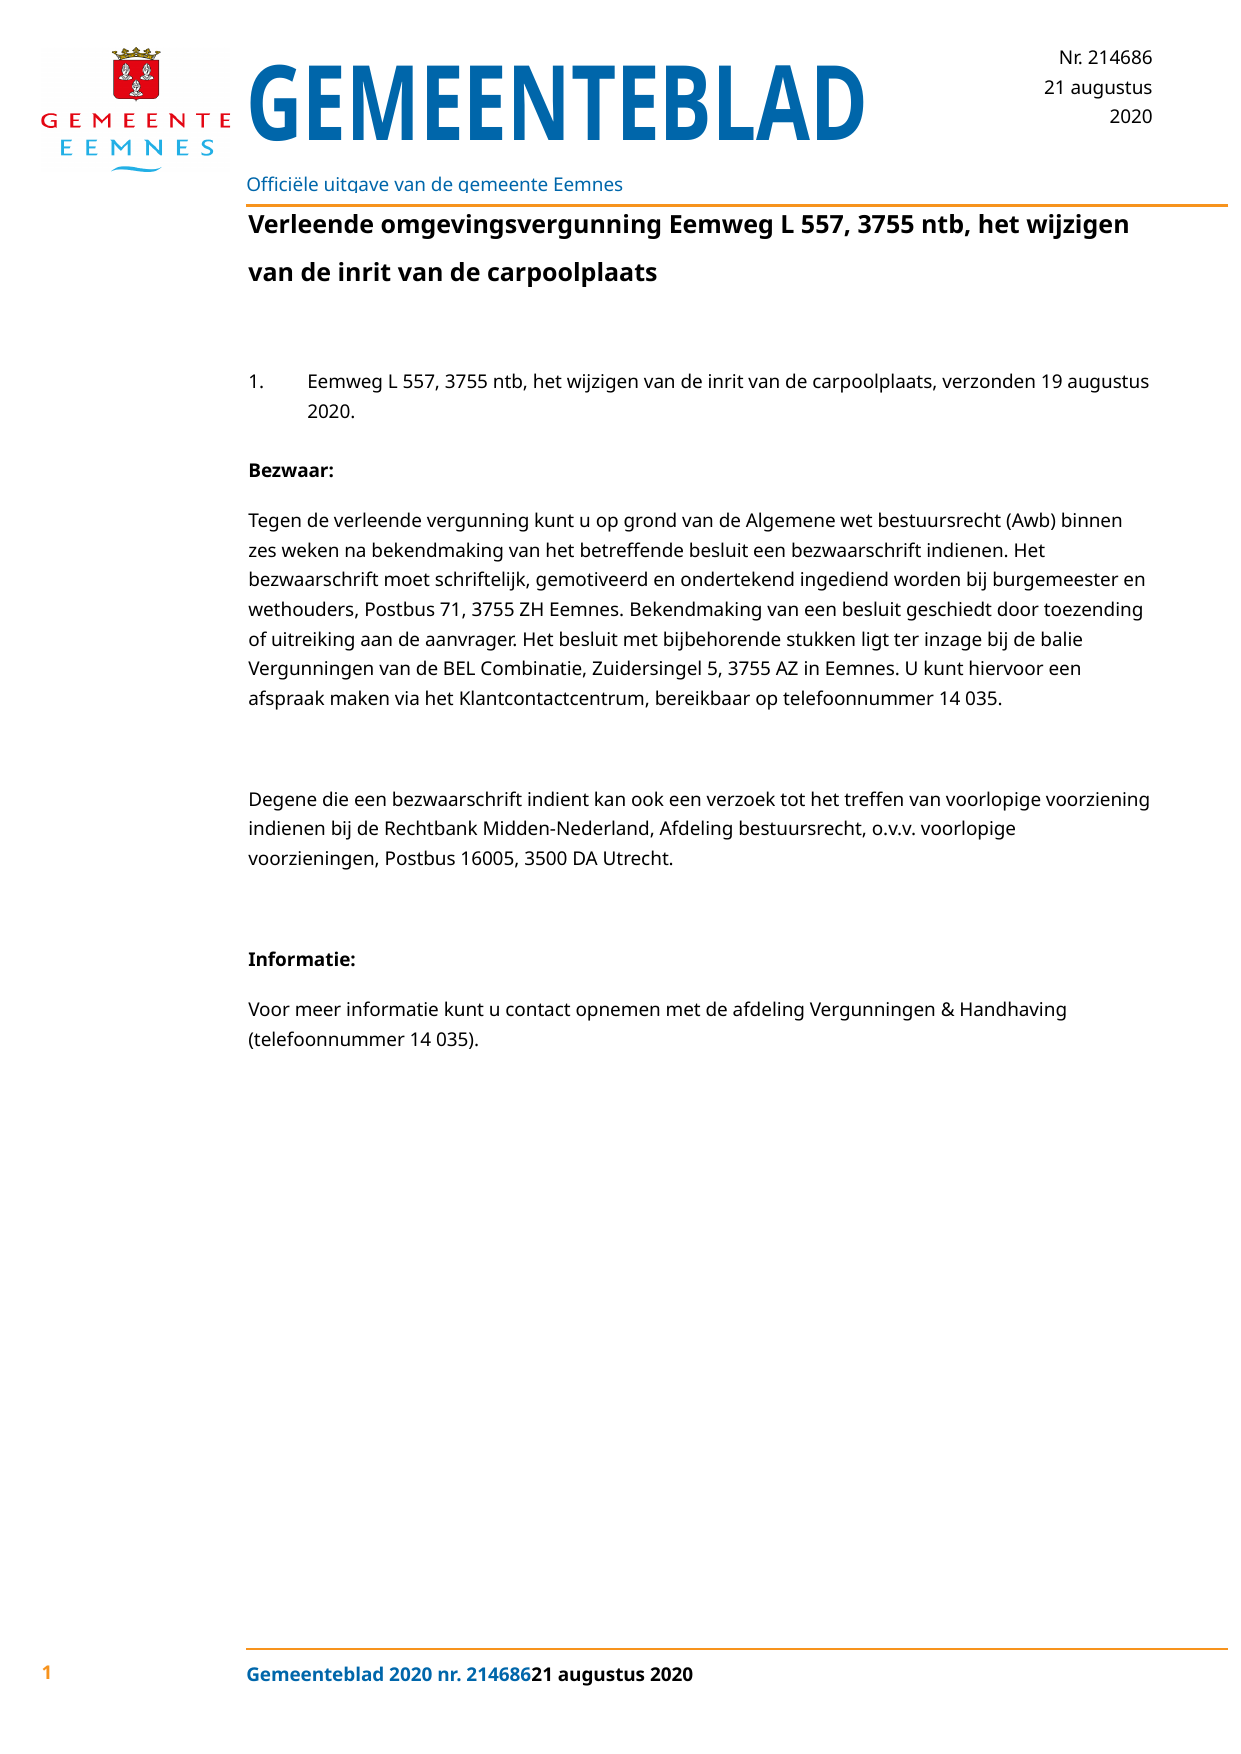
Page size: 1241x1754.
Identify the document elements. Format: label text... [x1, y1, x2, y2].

text Degene die een bezwaarschrift indient kan ook een verzoek tot het treffen van voorlopige voorziening indienen bij de Rechtbank Midden-Nederland, Afdeling bestuursrecht, o.v.v. voorlopige voorzieningen, Postbus 16005, 3500 DA Utrecht. [248, 786, 1152, 871]
text Informatie: [248, 946, 1152, 972]
text Voor meer informatie kunt u contact opnemen met de afdeling Vergunningen & Handhaving (telefoonnummer 14 035). [248, 996, 1152, 1052]
picture [41, 47, 231, 172]
text Bezwaar: [248, 457, 1152, 483]
text Verleende omgevingsvergunning Eemweg L 557, 3755 ntb, het wijzigen van de inrit van de carpoolplaats [248, 207, 1152, 288]
text Tegen de verleende vergunning kunt u op grond van de Algemene wet bestuursrecht (Awb) binnen zes weken na bekendmaking van het betreffende besluit een bezwaarschrift indienen. Het bezwaarschrift moet schriftelijk, gemotiveerd en ondertekend ingediend worden bij burgemeester en wethouders, Postbus 71, 3755 ZH Eemnes. Bekendmaking van een besluit geschiedt door toezending of uitreiking aan de aanvrager. Het besluit met bijbehorende stukken ligt ter inzage bij de balie Vergunningen van de BEL Combinatie, Zuidersingel 5, 3755 AZ in Eemnes. U kunt hiervoor een afspraak maken via het Klantcontactcentrum, bereikbaar op telefoonnummer 14 035. [248, 507, 1152, 711]
list Eemweg L 557, 3755 ntb, het wijzigen van de inrit van de carpoolplaats, verzonden 19 augustus 2020. [248, 368, 1152, 424]
